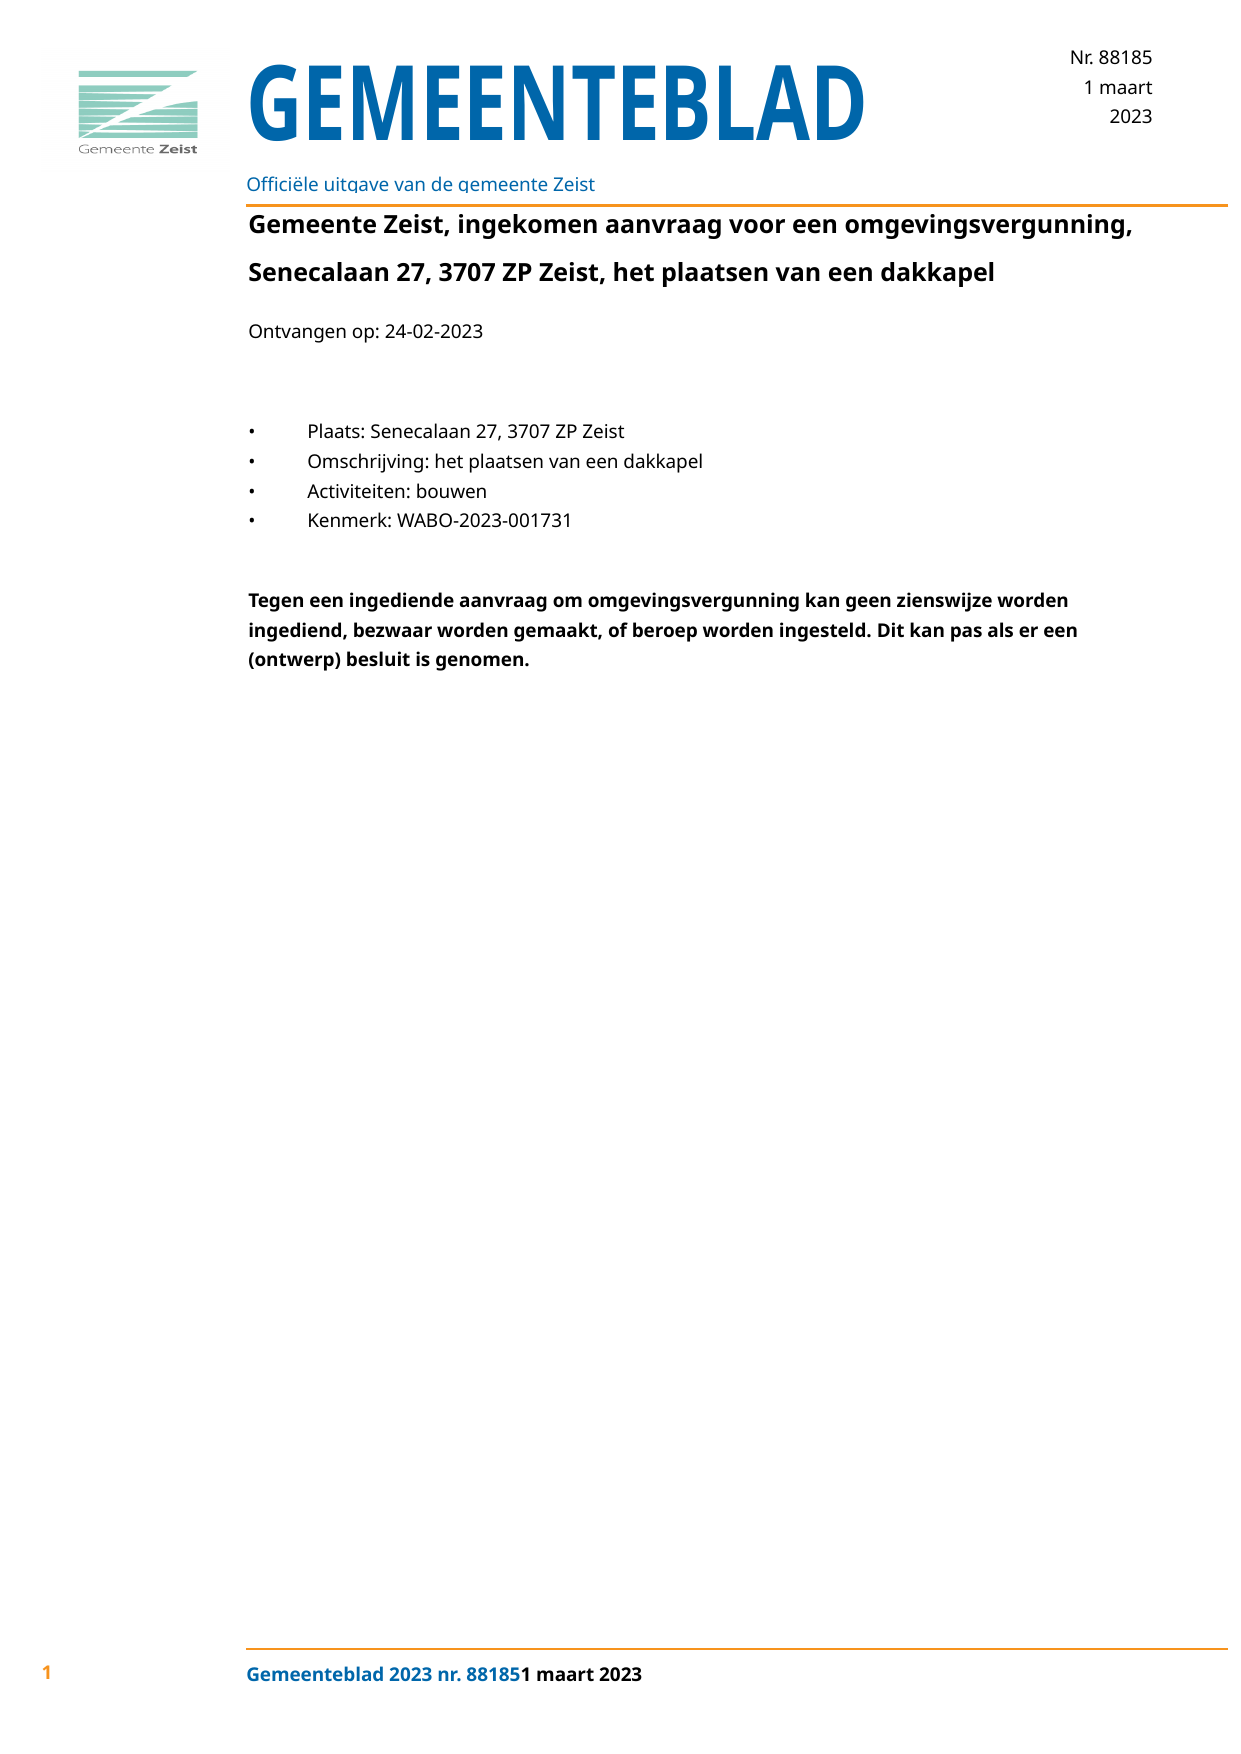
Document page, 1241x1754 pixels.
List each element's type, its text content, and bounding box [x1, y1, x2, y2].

list Activiteiten: bouwen [248, 478, 1152, 504]
list Kenmerk: WABO-2023-001731 [248, 507, 1152, 533]
list Omschrijving: het plaatsen van een dakkapel [248, 448, 1152, 474]
text Gemeente Zeist, ingekomen aanvraag voor een omgevingsvergunning, Senecalaan 27, 3707 ZP Zeist, het plaatsen van een dakkapel [248, 207, 1152, 288]
list Plaats: Senecalaan 27, 3707 ZP Zeist [248, 419, 1152, 444]
picture [41, 47, 231, 172]
text Ontvangen op: 24-02-2023 [248, 318, 1152, 344]
text Tegen een ingediende aanvraag om omgevingsvergunning kan geen zienswijze worden ingediend, bezwaar worden gemaakt, of beroep worden ingesteld. Dit kan pas als er een (ontwerp) besluit is genomen. [248, 587, 1152, 672]
